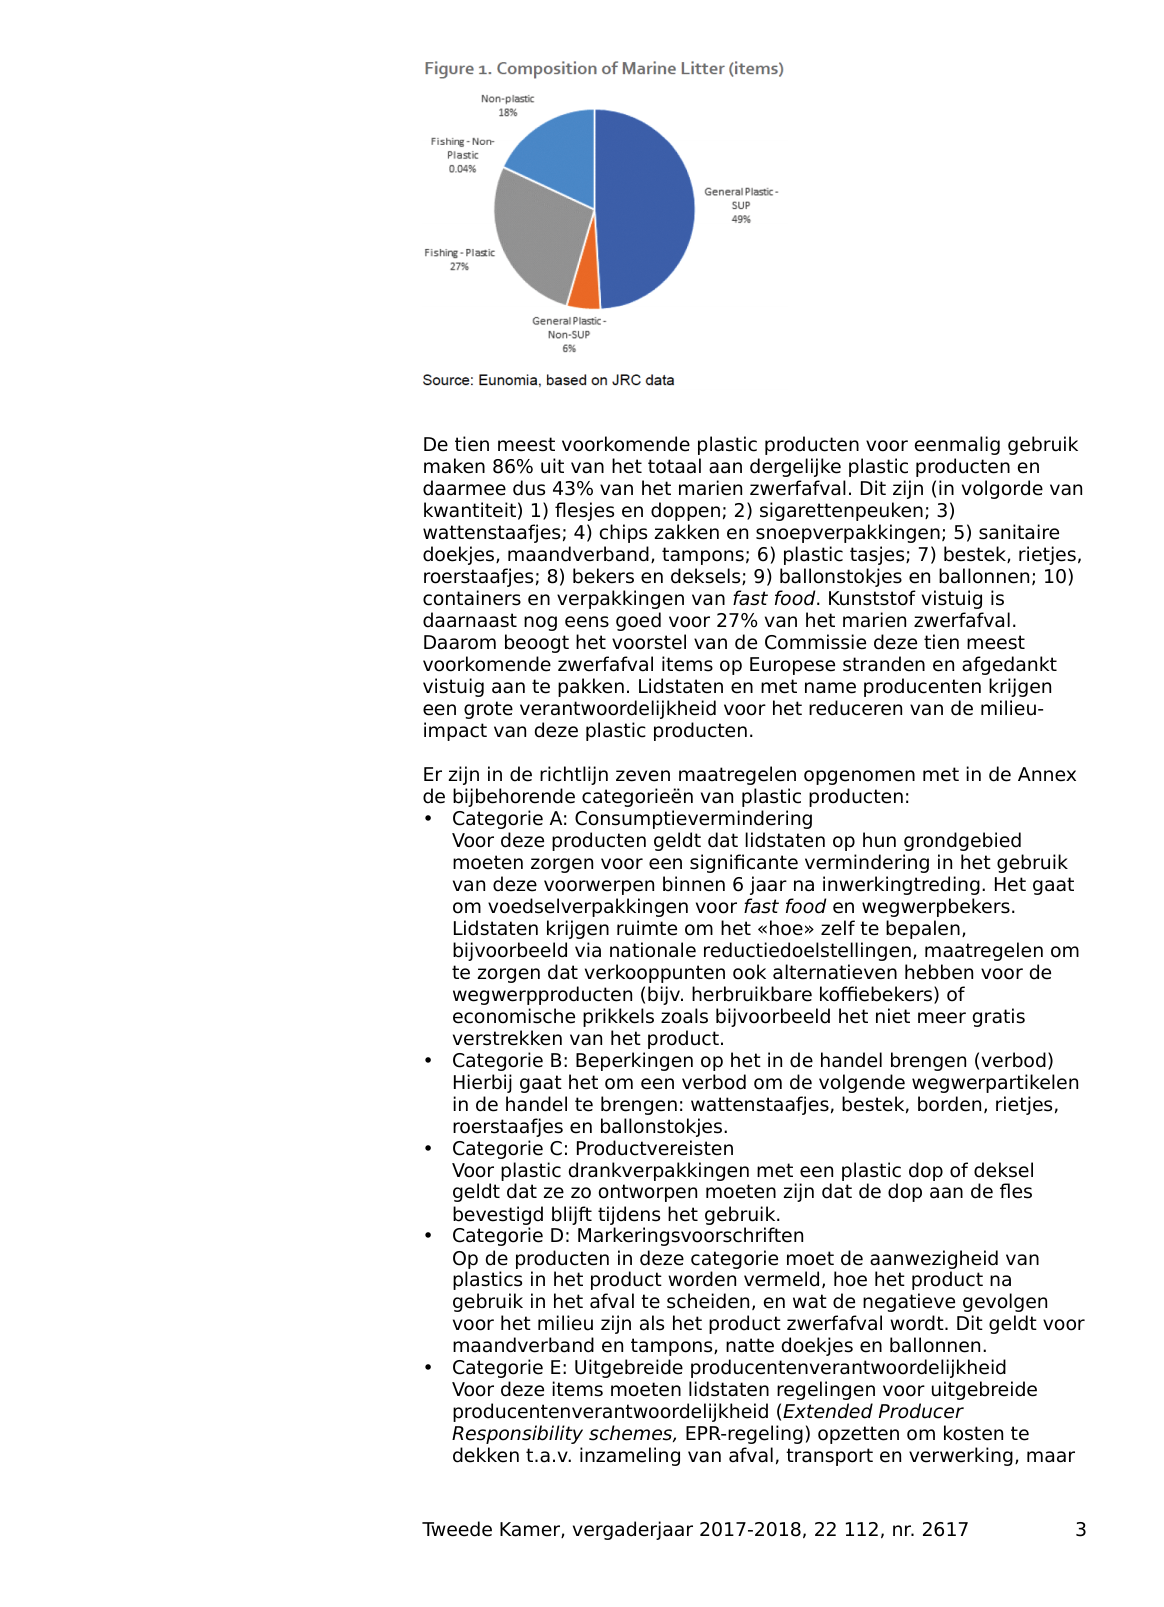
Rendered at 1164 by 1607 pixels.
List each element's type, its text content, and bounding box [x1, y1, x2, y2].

text Hierbij gaat het om een verbod om de volgende wegwerpartikelen in de handel te brengen: wattenstaafjes, bestek, borden, rietjes, roerstaafjes en ballonstokjes. [452, 1072, 1087, 1137]
text • Categorie E: Uitgebreide producentenverantwoordelijkheid [422, 1357, 1087, 1379]
text • Categorie D: Markeringsvoorschriften [422, 1225, 1087, 1247]
text • Categorie C: Productvereisten [422, 1137, 1087, 1159]
text Voor deze producten geldt dat lidstaten op hun grondgebied moeten zorgen voor een significante vermindering in het gebruik van deze voorwerpen binnen 6 jaar na inwerkingtreding. Het gaat om voedselverpakkingen voor fast food en wegwerpbekers. Lidstaten krijgen ruimte om het «hoe» zelf te bepalen, bijvoorbeeld via nationale reductiedoelstellingen, maatregelen om te zorgen dat verkooppunten ook alternatieven hebben voor de wegwerpproducten (bijv. herbruikbare koffiebekers) of economische prikkels zoals bijvoorbeeld het niet meer gratis verstrekken van het product. [452, 830, 1087, 1049]
text Op de producten in deze categorie moet de aanwezigheid van plastics in het product worden vermeld, hoe het product na gebruik in het afval te scheiden, en wat de negatieve gevolgen voor het milieu zijn als het product zwerfafval wordt. Dit geldt voor maandverband en tampons, natte doekjes en ballonnen. [452, 1247, 1087, 1357]
text Voor plastic drankverpakkingen met een plastic dop of deksel geldt dat ze zo ontworpen moeten zijn dat de dop aan de fles bevestigd blijft tijdens het gebruik. [452, 1159, 1087, 1225]
text • Categorie A: Consumptievermindering [422, 808, 1087, 830]
text Voor deze items moeten lidstaten regelingen voor uitgebreide producentenverantwoordelijkheid (Extended Producer Responsibility schemes, EPR-regeling) opzetten om kosten te dekken t.a.v. inzameling van afval, transport en verwerking, maar [452, 1379, 1087, 1467]
text De tien meest voorkomende plastic producten voor eenmalig gebruik maken 86% uit van het totaal aan dergelijke plastic producten en daarmee dus 43% van het marien zwerfafval. Dit zijn (in volgorde van kwantiteit) 1) flesjes en doppen; 2) sigarettenpeuken; 3) wattenstaafjes; 4) chips zakken en snoepverpakkingen; 5) sanitaire doekjes, maandverband, tampons; 6) plastic tasjes; 7) bestek, rietjes, roerstaafjes; 8) bekers en deksels; 9) ballonstokjes en ballonnen; 10) containers en verpakkingen van fast food. Kunststof vistuig is daarnaast nog eens goed voor 27% van het marien zwerfafval. Daarom beoogt het voorstel van de Commissie deze tien meest voorkomende zwerfafval items op Europese stranden en afgedankt vistuig aan te pakken. Lidstaten en met name producenten krijgen een grote verantwoordelijkheid voor het reduceren van de milieu-impact van deze plastic producten. [422, 434, 1087, 742]
picture [422, 59, 789, 390]
text Er zijn in de richtlijn zeven maatregelen opgenomen met in de Annex de bijbehorende categorieën van plastic producten: [422, 764, 1087, 808]
text • Categorie B: Beperkingen op het in de handel brengen (verbod) [422, 1049, 1087, 1072]
